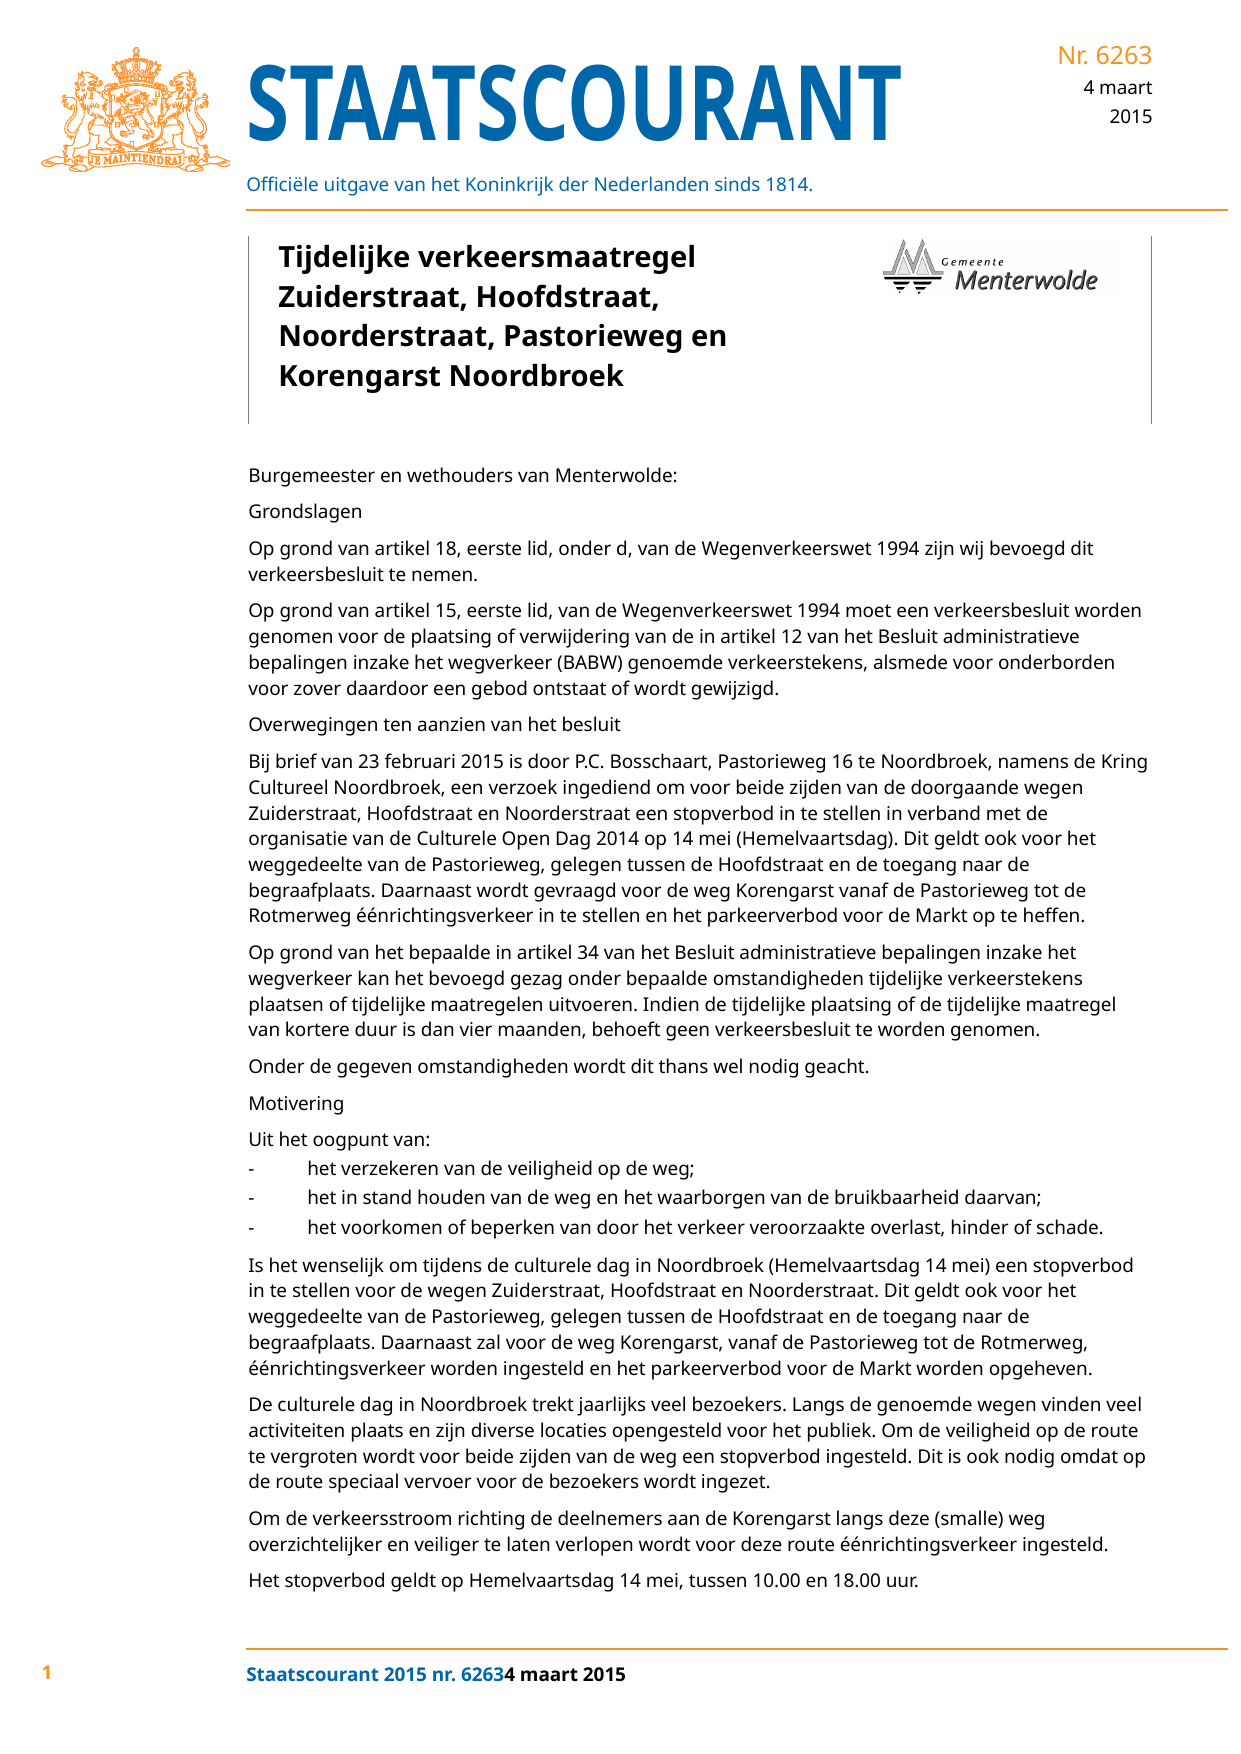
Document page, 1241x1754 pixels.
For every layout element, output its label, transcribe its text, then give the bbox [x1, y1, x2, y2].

text Onder de gegeven omstandigheden wordt dit thans wel nodig geacht. [248, 1053, 1152, 1079]
picture [882, 236, 1119, 298]
text Op grond van artikel 18, eerste lid, onder d, van de Wegenverkeerswet 1994 zijn wij bevoegd dit verkeersbesluit te nemen. [248, 535, 1152, 587]
table_header Tijdelijke verkeersmaatregel Zuiderstraat, Hoofdstraat, Noorderstraat, Pastorieweg en Korengarst Noordbroek [249, 236, 850, 424]
list het in stand houden van de weg en het waarborgen van de bruikbaarheid daarvan; [248, 1184, 1152, 1210]
text Burgemeester en wethouders van Menterwolde: [248, 462, 1152, 488]
list het voorkomen of beperken van door het verkeer veroorzaakte overlast, hinder of schade. [248, 1214, 1152, 1240]
text Grondslagen [248, 499, 1152, 524]
text Op grond van het bepaalde in artikel 34 van het Besluit administratieve bepalingen inzake het wegverkeer kan het bevoegd gezag onder bepaalde omstandigheden tijdelijke verkeerstekens plaatsen of tijdelijke maatregelen uitvoeren. Indien de tijdelijke plaatsing of de tijdelijke maatregel van kortere duur is dan vier maanden, behoeft geen verkeersbesluit te worden genomen. [248, 939, 1152, 1042]
text Het stopverbod geldt op Hemelvaartsdag 14 mei, tussen 10.00 en 18.00 uur. [248, 1568, 1152, 1593]
list het verzekeren van de veiligheid op de weg; [248, 1155, 1152, 1181]
text Uit het oogpunt van: [248, 1126, 1152, 1152]
picture [41, 47, 231, 172]
text Op grond van artikel 15, eerste lid, van de Wegenverkeerswet 1994 moet een verkeersbesluit worden genomen voor de plaatsing of verwijdering van de in artikel 12 van het Besluit administratieve bepalingen inzake het wegverkeer (BABW) genoemde verkeerstekens, alsmede voor onderborden voor zover daardoor een gebod ontstaat of wordt gewijzigd. [248, 598, 1152, 701]
text Bij brief van 23 februari 2015 is door P.C. Bosschaart, Pastorieweg 16 te Noordbroek, namens de Kring Cultureel Noordbroek, een verzoek ingediend om voor beide zijden van de doorgaande wegen Zuiderstraat, Hoofdstraat en Noorderstraat een stopverbod in te stellen in verband met de organisatie van de Culturele Open Dag 2014 op 14 mei (Hemelvaartsdag). Dit geldt ook voor het weggedeelte van de Pastorieweg, gelegen tussen de Hoofdstraat en de toegang naar de begraafplaats. Daarnaast wordt gevraagd voor de weg Korengarst vanaf de Pastorieweg tot de Rotmerweg éénrichtingsverkeer in te stellen en het parkeerverbod voor de Markt op te heffen. [248, 748, 1152, 928]
text Is het wenselijk om tijdens de culturele dag in Noordbroek (Hemelvaartsdag 14 mei) een stopverbod in te stellen voor de wegen Zuiderstraat, Hoofdstraat en Noorderstraat. Dit geldt ook voor het weggedeelte van de Pastorieweg, gelegen tussen de Hoofdstraat en de toegang naar de begraafplaats. Daarnaast zal voor de weg Korengarst, vanaf de Pastorieweg tot de Rotmerweg, éénrichtingsverkeer worden ingesteld en het parkeerverbod voor de Markt worden opgeheven. [248, 1252, 1152, 1381]
text Overwegingen ten aanzien van het besluit [248, 712, 1152, 737]
text De culturele dag in Noordbroek trekt jaarlijks veel bezoekers. Langs de genoemde wegen vinden veel activiteiten plaats en zijn diverse locaties opengesteld voor het publiek. Om de veiligheid op de route te vergroten wordt voor beide zijden van de weg een stopverbod ingesteld. Dit is ook nodig omdat op de route speciaal vervoer voor de bezoekers wordt ingezet. [248, 1391, 1152, 1494]
text Motivering [248, 1090, 1152, 1116]
table_header [850, 236, 1151, 424]
text Om de verkeersstroom richting de deelnemers aan de Korengarst langs deze (smalle) weg overzichtelijker en veiliger te laten verlopen wordt voor deze route éénrichtingsverkeer ingesteld. [248, 1505, 1152, 1557]
